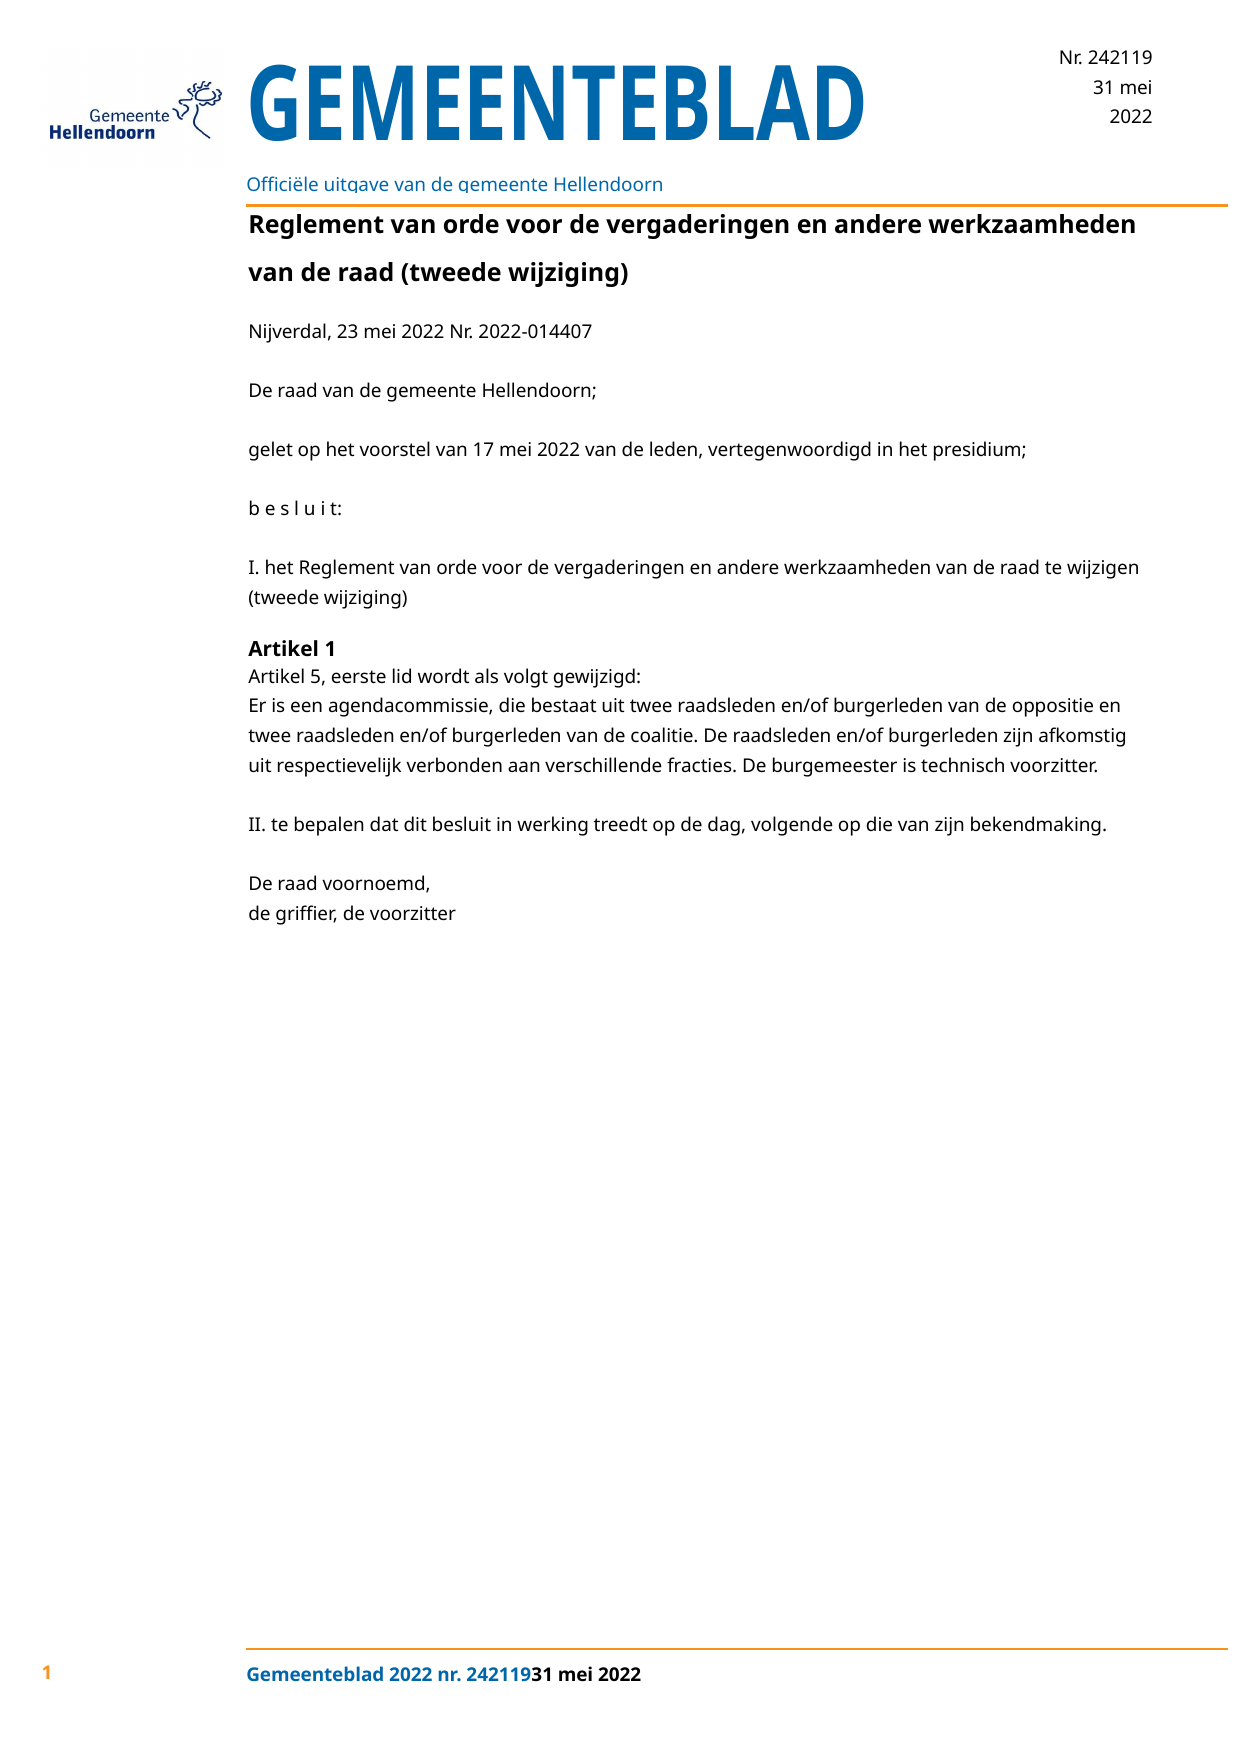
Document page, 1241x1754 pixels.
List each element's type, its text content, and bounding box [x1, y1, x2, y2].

text gelet op het voorstel van 17 mei 2022 van de leden, vertegenwoordigd in het presidium; [248, 436, 1152, 462]
text I. het Reglement van orde voor de vergaderingen en andere werkzaamheden van de raad te wijzigen (tweede wijziging) [248, 554, 1152, 610]
text Nijverdal, 23 mei 2022 Nr. 2022-014407 [248, 318, 1152, 344]
text De raad voornoemd, [248, 870, 1152, 896]
text Reglement van orde voor de vergaderingen en andere werkzaamheden van de raad (tweede wijziging) [248, 207, 1152, 288]
text de griffier, de voorzitter [248, 900, 1152, 925]
text II. te bepalen dat dit besluit in werking treedt op de dag, volgende op die van zijn bekendmaking. [248, 811, 1152, 837]
picture [41, 47, 231, 172]
text Artikel 1 [248, 634, 1152, 663]
text Artikel 5, eerste lid wordt als volgt gewijzigd: [248, 663, 1152, 689]
text Er is een agendacommissie, die bestaat uit twee raadsleden en/of burgerleden van de oppositie en twee raadsleden en/of burgerleden van de coalitie. De raadsleden en/of burgerleden zijn afkomstig uit respectievelijk verbonden aan verschillende fracties. De burgemeester is technisch voorzitter. [248, 693, 1152, 777]
text De raad van de gemeente Hellendoorn; [248, 377, 1152, 403]
text b e s l u i t: [248, 495, 1152, 521]
